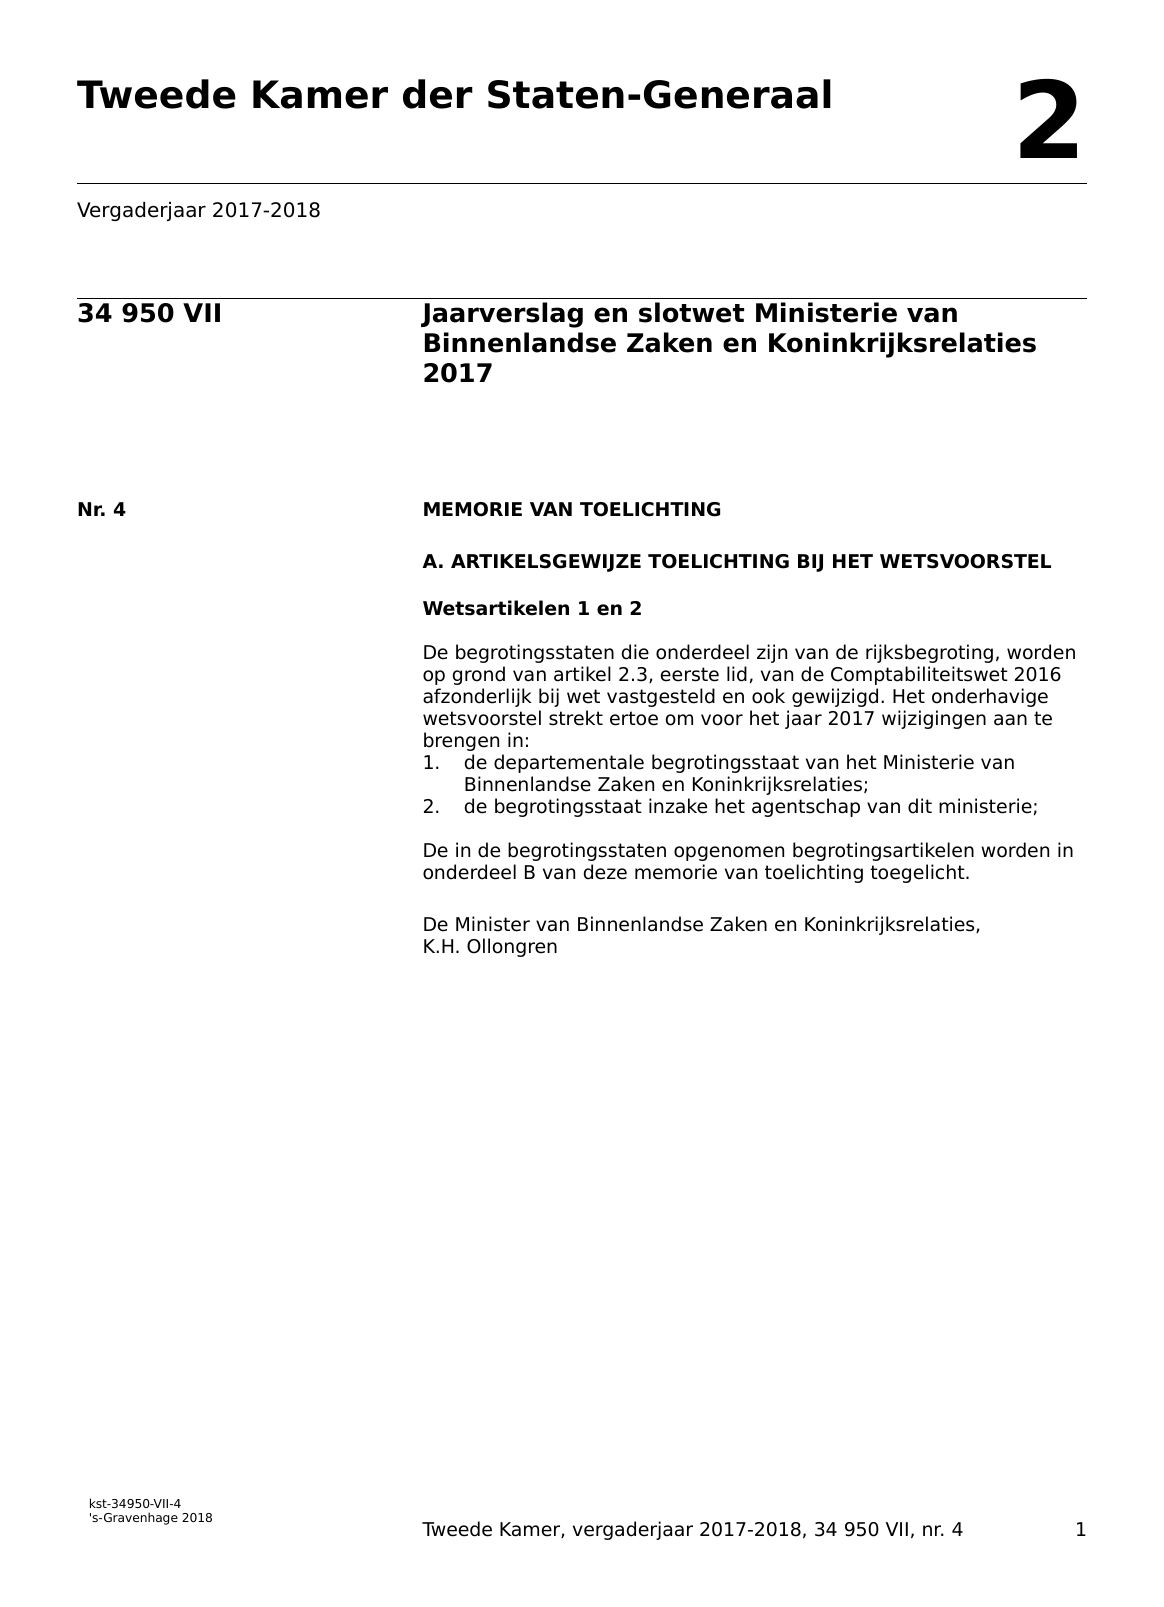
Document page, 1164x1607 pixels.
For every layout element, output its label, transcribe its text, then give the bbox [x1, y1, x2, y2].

subtitle A. ARTIKELSGEWIJZE TOELICHTING BIJ HET WETSVOORSTEL [422, 551, 1087, 573]
table_header 2 [886, 59, 1087, 183]
subtitle 34 950 VII Jaarverslag en slotwet Ministerie van Binnenlandse Zaken en Koninkrijksrelaties 2017 [77, 299, 1087, 388]
subtitle Wetsartikelen 1 en 2 [422, 598, 1087, 620]
text 's-Gravenhage 2018 [88, 1511, 323, 1525]
subtitle Nr. 4 MEMORIE VAN TOELICHTING [77, 499, 1087, 521]
table_header Tweede Kamer der Staten-Generaal [77, 59, 886, 183]
text De in de begrotingsstaten opgenomen begrotingsartikelen worden in onderdeel B van deze memorie van toelichting toegelicht. [422, 840, 1087, 884]
text kst-34950-VII-4 [88, 1497, 323, 1511]
text De Minister van Binnenlandse Zaken en Koninkrijksrelaties, K.H. Ollongren [422, 914, 1087, 958]
text 2. de begrotingsstaat inzake het agentschap van dit ministerie; [422, 796, 1087, 818]
text De begrotingsstaten die onderdeel zijn van de rijksbegroting, worden op grond van artikel 2.3, eerste lid, van de Comptabiliteitswet 2016 afzonderlijk bij wet vastgesteld en ook gewijzigd. Het onderhavige wetsvoorstel strekt ertoe om voor het jaar 2017 wijzigingen aan te brengen in: [422, 642, 1087, 752]
text 1. de departementale begrotingsstaat van het Ministerie van Binnenlandse Zaken en Koninkrijksrelaties; [422, 752, 1087, 796]
table_cell Vergaderjaar 2017-2018 [77, 184, 1087, 298]
